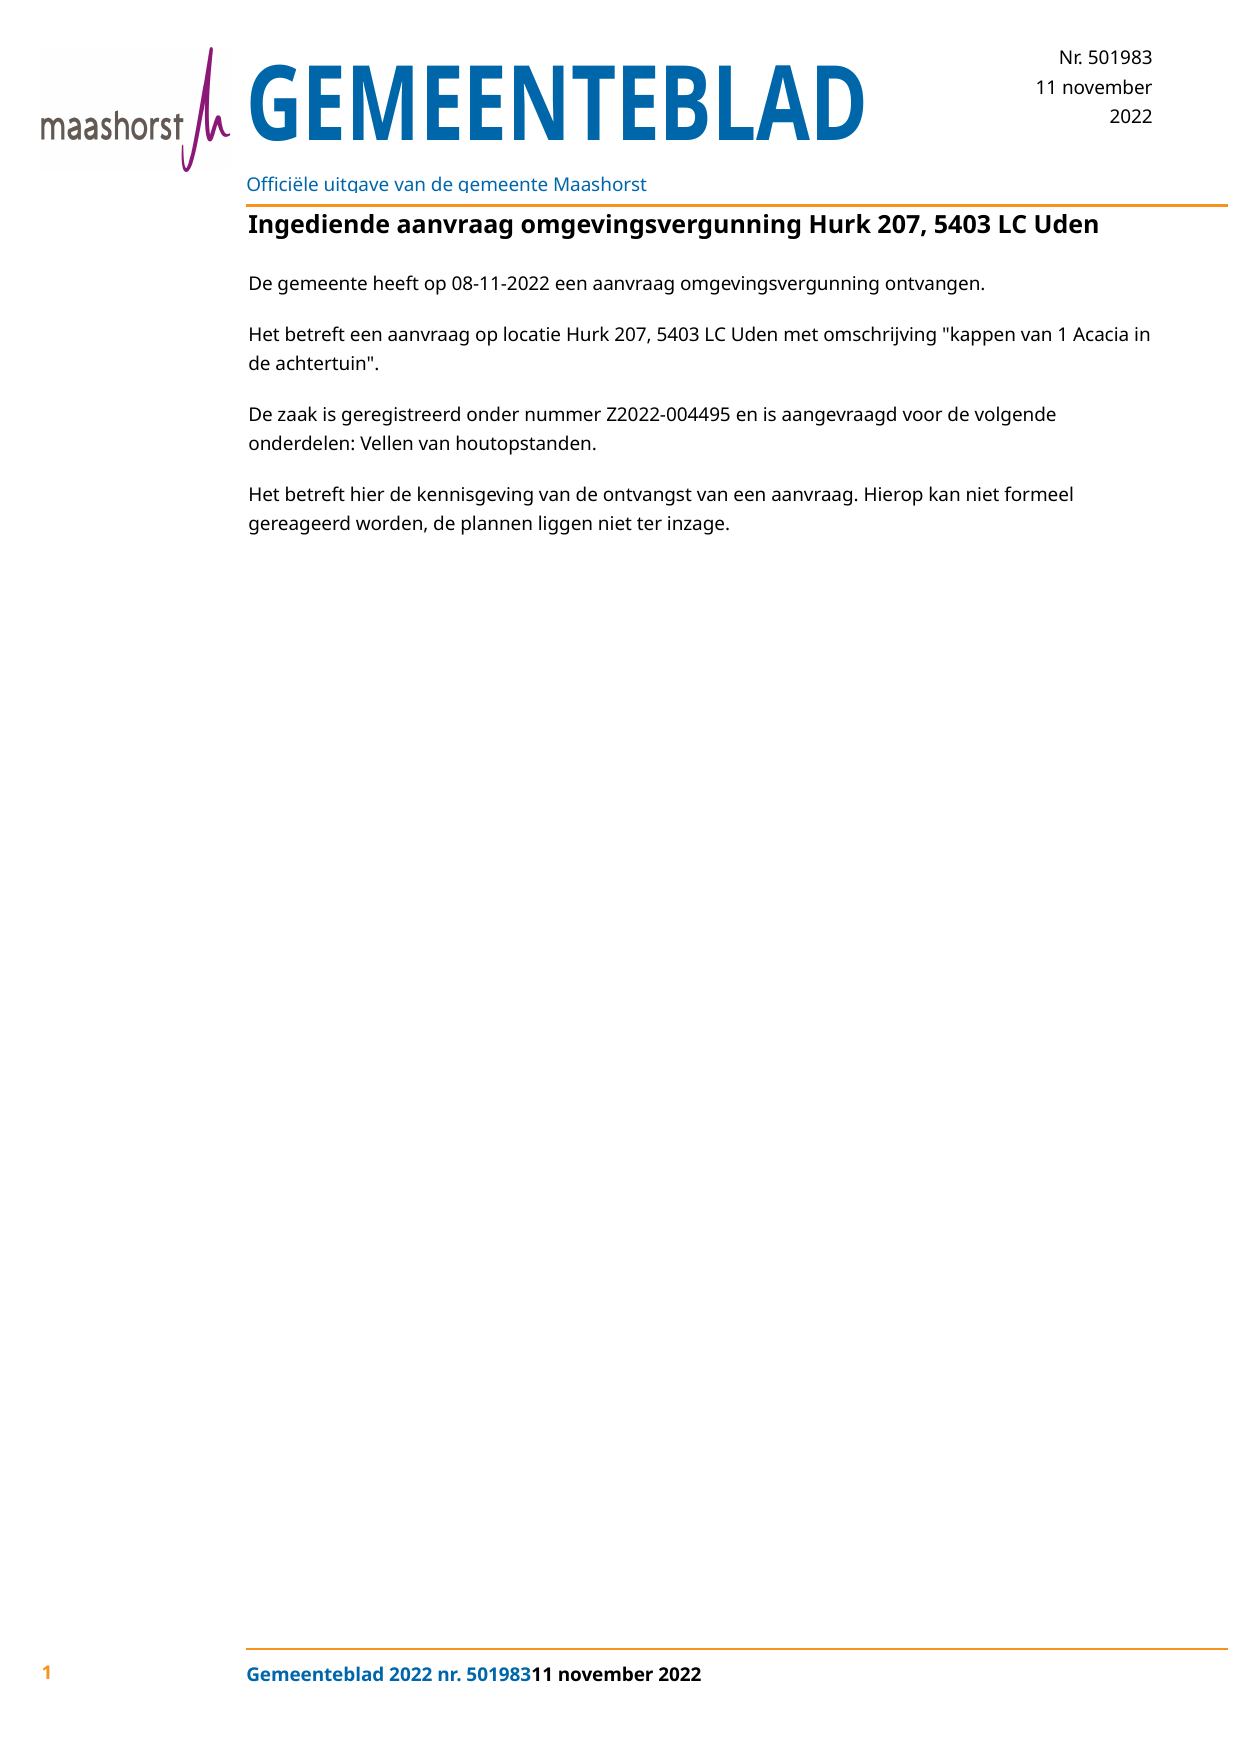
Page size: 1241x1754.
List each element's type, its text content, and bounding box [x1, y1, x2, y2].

text De gemeente heeft op 08-11-2022 een aanvraag omgevingsvergunning ontvangen. [248, 270, 1152, 296]
text Ingediende aanvraag omgevingsvergunning Hurk 207, 5403 LC Uden [248, 207, 1152, 241]
picture [41, 47, 231, 172]
text Het betreft hier de kennisgeving van de ontvangst van een aanvraag. Hierop kan niet formeel gereageerd worden, de plannen liggen niet ter inzage. [248, 481, 1152, 536]
text Het betreft een aanvraag op locatie Hurk 207, 5403 LC Uden met omschrijving "kappen van 1 Acacia in de achtertuin". [248, 321, 1152, 376]
text De zaak is geregistreerd onder nummer Z2022-004495 en is aangevraagd voor de volgende onderdelen: Vellen van houtopstanden. [248, 401, 1152, 456]
